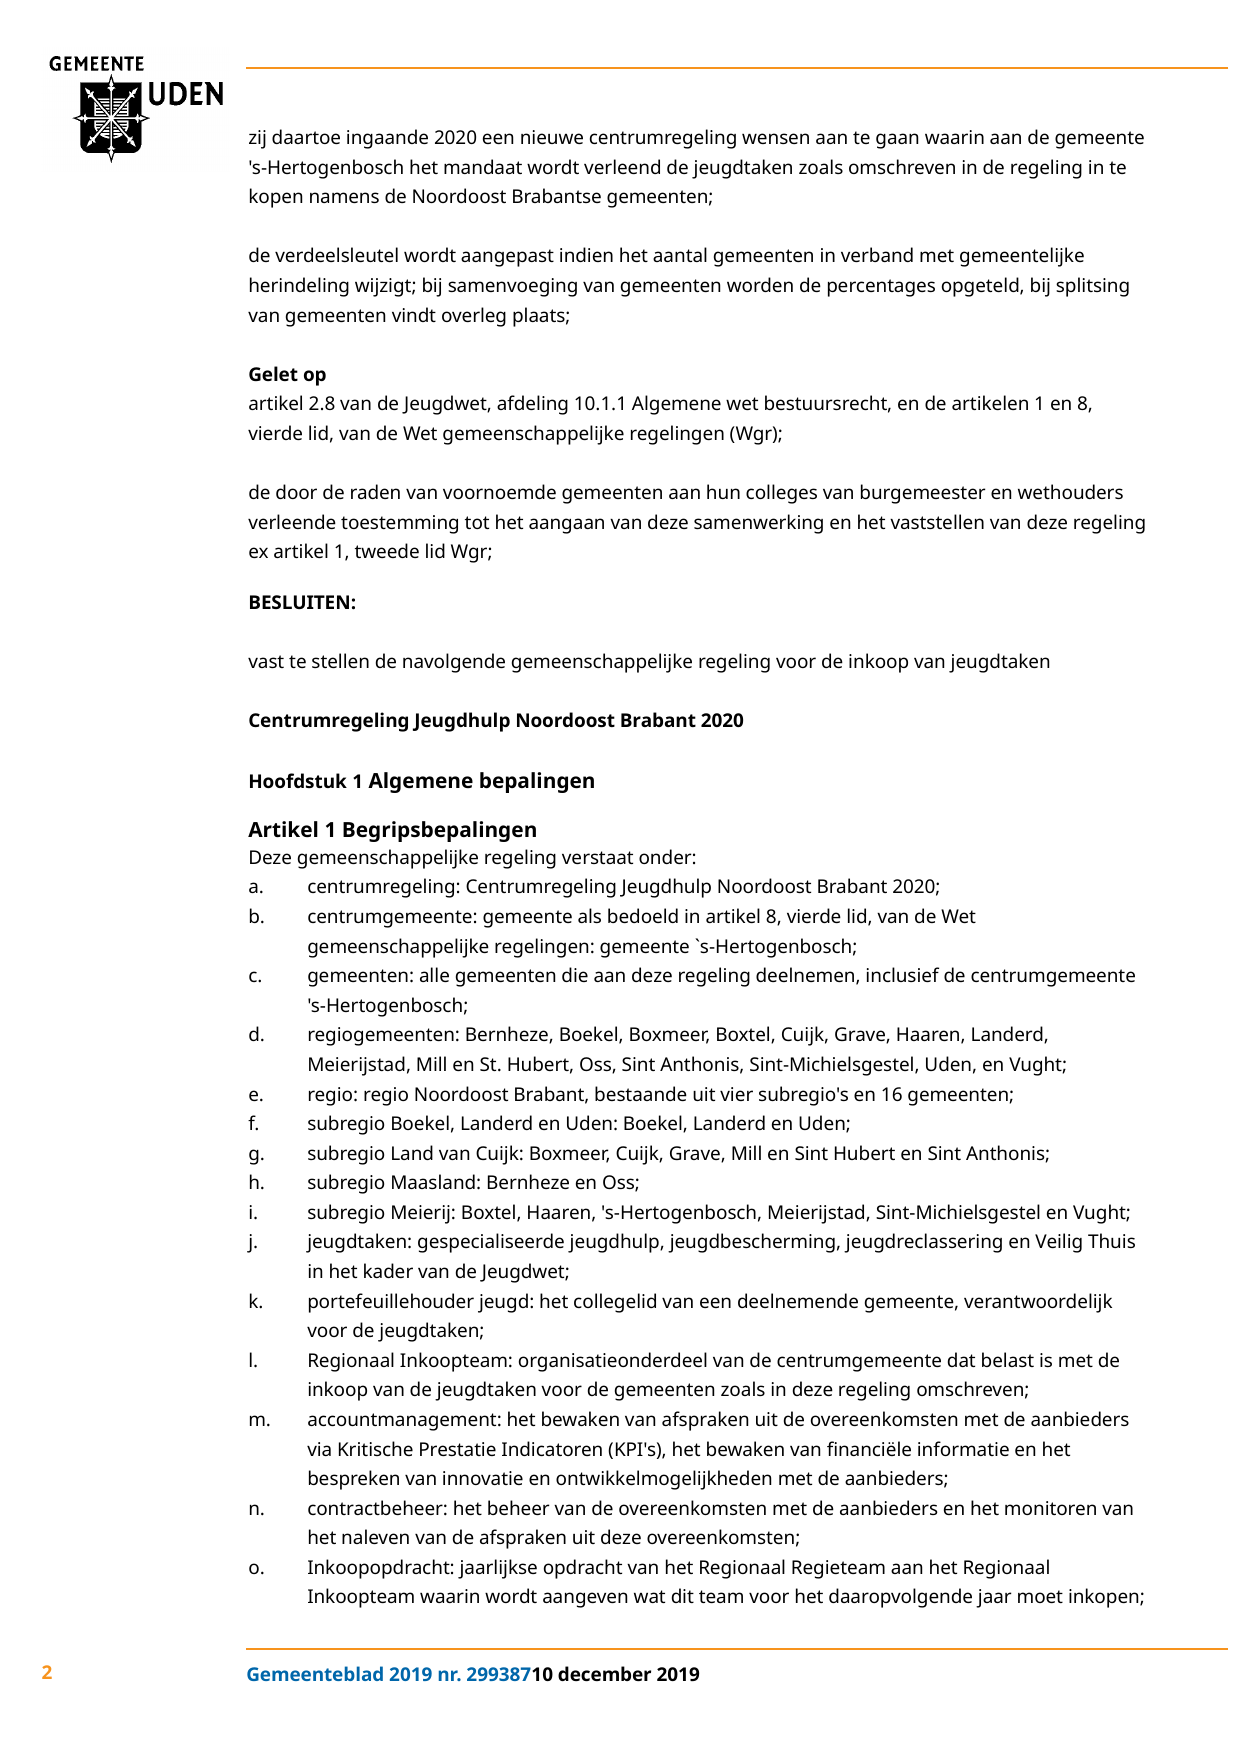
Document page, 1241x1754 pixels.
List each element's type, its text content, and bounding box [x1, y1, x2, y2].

list subregio Boekel, Landerd en Uden: Boekel, Landerd en Uden; [248, 1110, 1152, 1136]
list portefeuillehouder jeugd: het collegelid van een deelnemende gemeente, verantwoordelijk voor de jeugdtaken; [248, 1288, 1152, 1343]
list regio: regio Noordoost Brabant, bestaande uit vier subregio's en 16 gemeenten; [248, 1081, 1152, 1106]
text Gelet op [248, 361, 1152, 387]
text BESLUITEN: [248, 589, 1152, 614]
list Inkoopopdracht: jaarlijkse opdracht van het Regionaal Regieteam aan het Regionaal Inkoopteam waarin wordt aangeven wat dit team voor het daaropvolgende jaar moet inkopen; [248, 1554, 1152, 1609]
text de door de raden van voornoemde gemeenten aan hun colleges van burgemeester en wethouders verleende toestemming tot het aangaan van deze samenwerking en het vaststellen van deze regeling ex artikel 1, tweede lid Wgr; [248, 479, 1152, 564]
list subregio Land van Cuijk: Boxmeer, Cuijk, Grave, Mill en Sint Hubert en Sint Anthonis; [248, 1140, 1152, 1166]
list contractbeheer: het beheer van de overeenkomsten met de aanbieders en het monitoren van het naleven van de afspraken uit deze overeenkomsten; [248, 1495, 1152, 1550]
text Deze gemeenschappelijke regeling verstaat onder: [248, 844, 1152, 870]
list regiogemeenten: Bernheze, Boekel, Boxmeer, Boxtel, Cuijk, Grave, Haaren, Landerd, Meierijstad, Mill en St. Hubert, Oss, Sint Anthonis, Sint-Michielsgestel, Uden, en Vught; [248, 1022, 1152, 1077]
list subregio Meierij: Boxtel, Haaren, 's-Hertogenbosch, Meierijstad, Sint-Michielsgestel en Vught; [248, 1199, 1152, 1225]
list Regionaal Inkoopteam: organisatieonderdeel van de centrumgemeente dat belast is met de inkoop van de jeugdtaken voor de gemeenten zoals in deze regeling omschreven; [248, 1347, 1152, 1402]
text artikel 2.8 van de Jeugdwet, afdeling 10.1.1 Algemene wet bestuursrecht, en de artikelen 1 en 8, vierde lid, van de Wet gemeenschappelijke regelingen (Wgr); [248, 391, 1152, 446]
list gemeenten: alle gemeenten die aan deze regeling deelnemen, inclusief de centrumgemeente 's-Hertogenbosch; [248, 962, 1152, 1018]
text Centrumregeling Jeugdhulp Noordoost Brabant 2020 [248, 707, 1152, 733]
list centrumregeling: Centrumregeling Jeugdhulp Noordoost Brabant 2020; [248, 874, 1152, 899]
text Artikel 1 Begripsbepalingen [248, 816, 1152, 844]
picture [41, 47, 231, 172]
text zij daartoe ingaande 2020 een nieuwe centrumregeling wensen aan te gaan waarin aan de gemeente 's-Hertogenbosch het mandaat wordt verleend de jeugdtaken zoals omschreven in de regeling in te kopen namens de Noordoost Brabantse gemeenten; [248, 124, 1152, 209]
text Hoofdstuk 1 Algemene bepalingen [248, 766, 1152, 795]
list subregio Maasland: Bernheze en Oss; [248, 1169, 1152, 1195]
list jeugdtaken: gespecialiseerde jeugdhulp, jeugdbescherming, jeugdreclassering en Veilig Thuis in het kader van de Jeugdwet; [248, 1229, 1152, 1284]
text vast te stellen de navolgende gemeenschappelijke regeling voor de inkoop van jeugdtaken [248, 648, 1152, 674]
text de verdeelsleutel wordt aangepast indien het aantal gemeenten in verband met gemeentelijke herindeling wijzigt; bij samenvoeging van gemeenten worden de percentages opgeteld, bij splitsing van gemeenten vindt overleg plaats; [248, 243, 1152, 328]
list centrumgemeente: gemeente als bedoeld in artikel 8, vierde lid, van de Wet gemeenschappelijke regelingen: gemeente `s-Hertogenbosch; [248, 903, 1152, 958]
list accountmanagement: het bewaken van afspraken uit de overeenkomsten met de aanbieders via Kritische Prestatie Indicatoren (KPI's), het bewaken van financiële informatie en het bespreken van innovatie en ontwikkelmogelijkheden met de aanbieders; [248, 1406, 1152, 1491]
